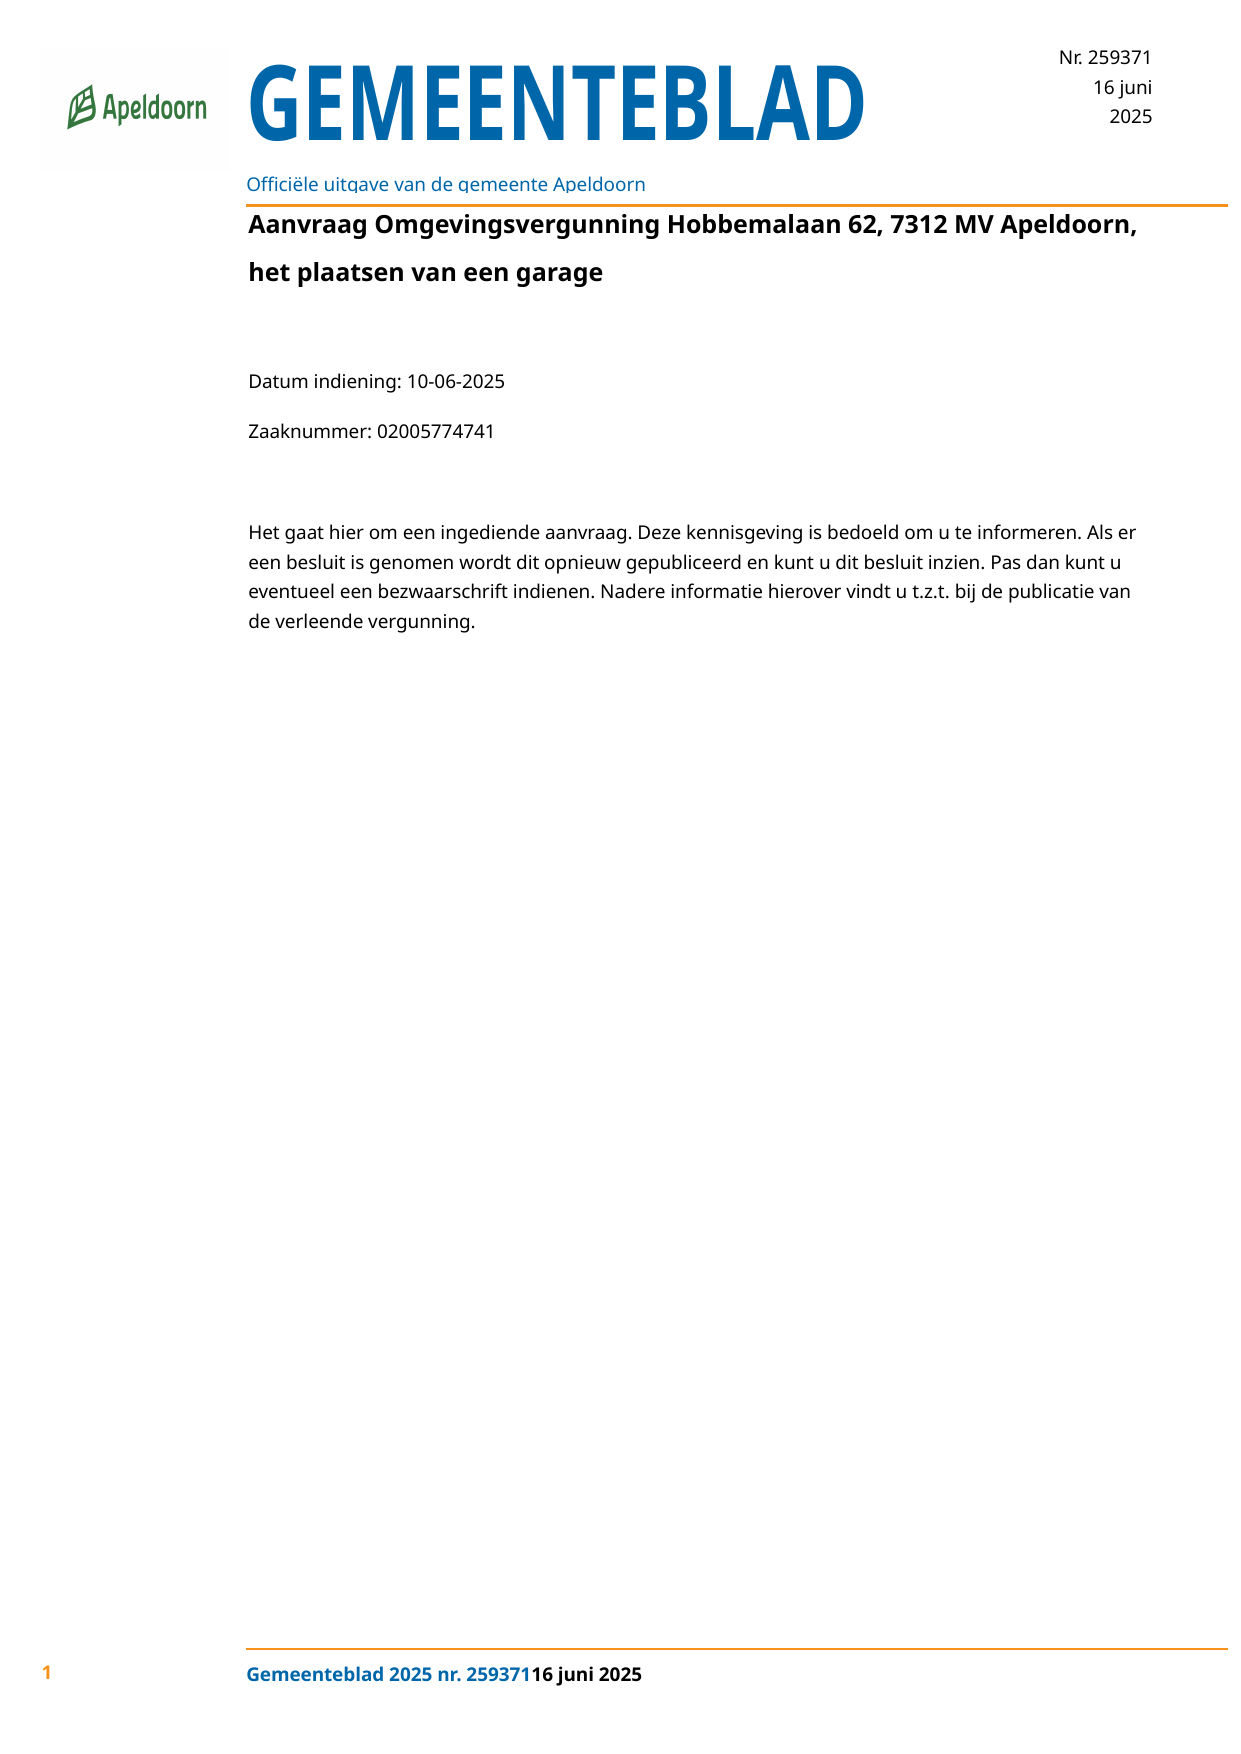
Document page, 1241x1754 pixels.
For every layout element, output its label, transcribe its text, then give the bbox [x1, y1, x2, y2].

text Datum indiening: 10-06-2025 [248, 368, 1152, 394]
picture [41, 47, 231, 172]
text Zaaknummer: 02005774741 [248, 419, 1152, 444]
text Aanvraag Omgevingsvergunning Hobbemalaan 62, 7312 MV Apeldoorn, het plaatsen van een garage [248, 207, 1152, 288]
text Het gaat hier om een ingediende aanvraag. Deze kennisgeving is bedoeld om u te informeren. Als er een besluit is genomen wordt dit opnieuw gepubliceerd en kunt u dit besluit inzien. Pas dan kunt u eventueel een bezwaarschrift indienen. Nadere informatie hierover vindt u t.z.t. bij de publicatie van de verleende vergunning. [248, 519, 1152, 634]
